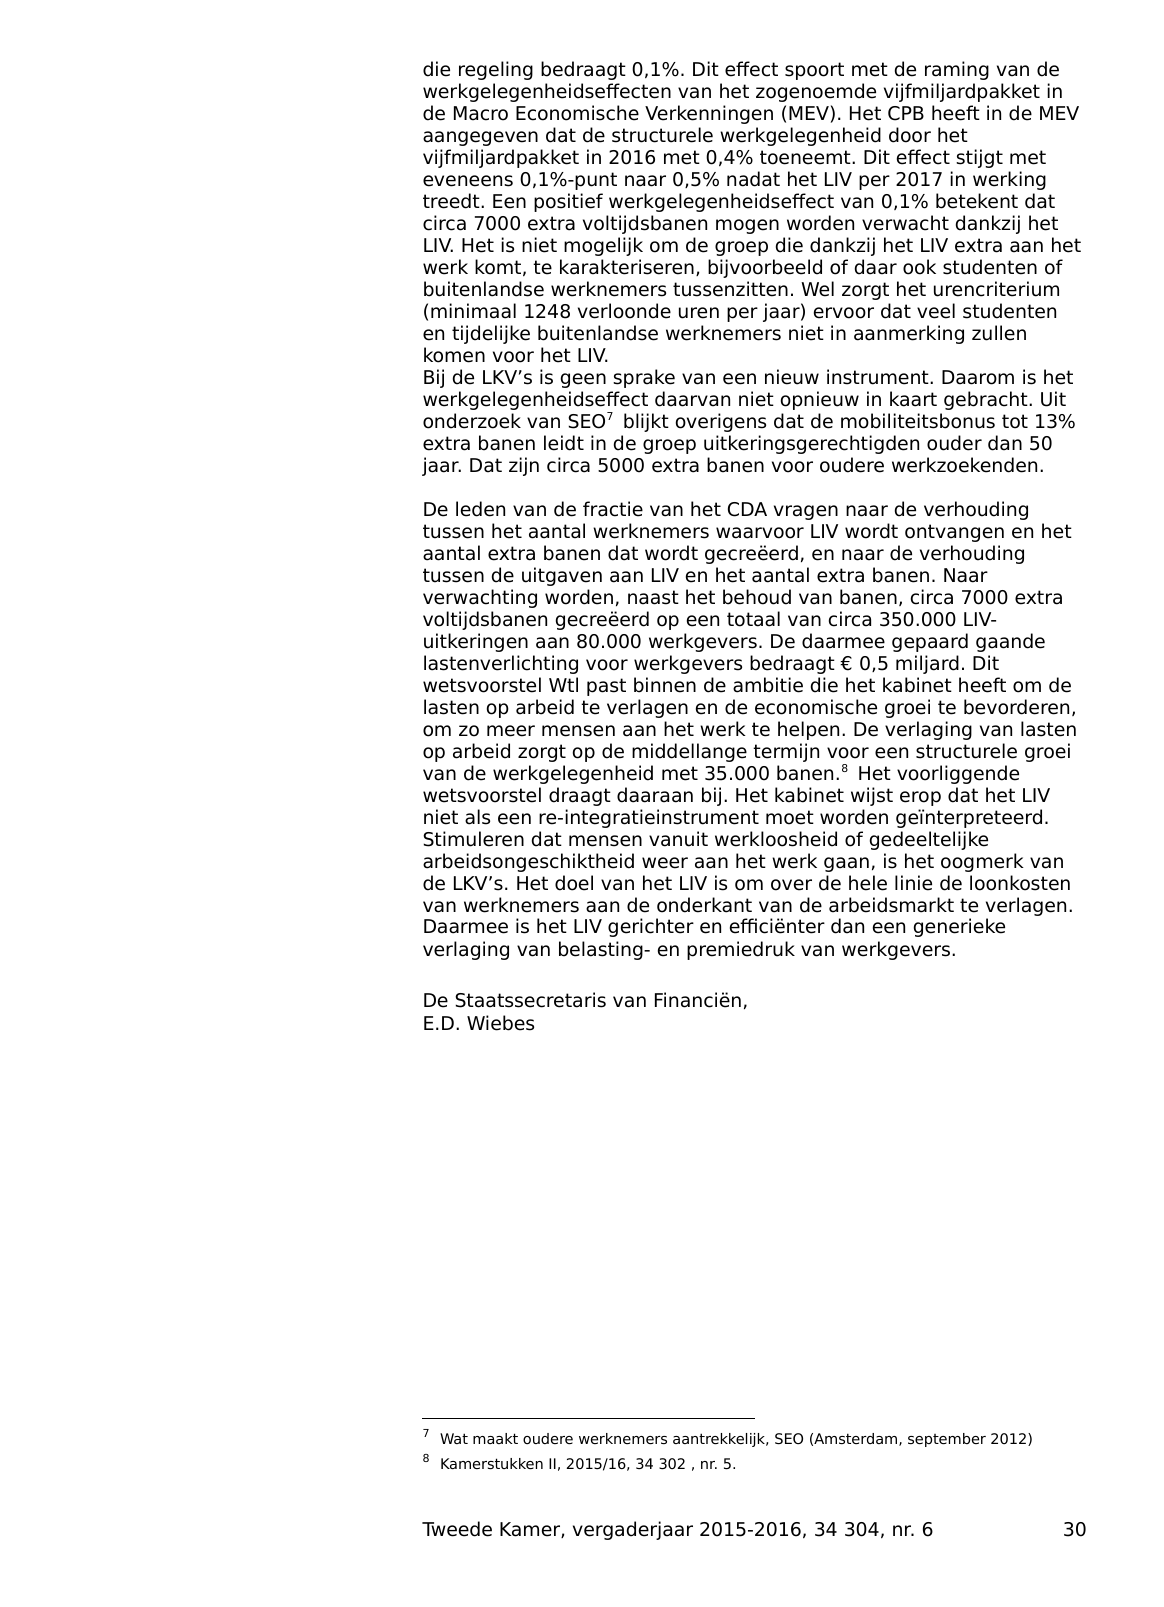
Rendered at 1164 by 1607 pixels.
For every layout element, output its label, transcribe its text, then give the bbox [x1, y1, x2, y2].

text die regeling bedraagt 0,1%. Dit effect spoort met de raming van de werkgelegenheidseffecten van het zogenoemde vijfmiljardpakket in de Macro Economische Verkenningen (MEV). Het CPB heeft in de MEV aangegeven dat de structurele werkgelegenheid door het vijfmiljardpakket in 2016 met 0,4% toeneemt. Dit effect stijgt met eveneens 0,1%-punt naar 0,5% nadat het LIV per 2017 in werking treedt. Een positief werkgelegenheidseffect van 0,1% betekent dat circa 7000 extra voltijdsbanen mogen worden verwacht dankzij het LIV. Het is niet mogelijk om de groep die dankzij het LIV extra aan het werk komt, te karakteriseren, bijvoorbeeld of daar ook studenten of buitenlandse werknemers tussenzitten. Wel zorgt het urencriterium (minimaal 1248 verloonde uren per jaar) ervoor dat veel studenten en tijdelijke buitenlandse werknemers niet in aanmerking zullen komen voor het LIV. [422, 59, 1087, 367]
text Kamerstukken II, 2015/16, 34 302 , nr. 5. [422, 1452, 1087, 1474]
text De leden van de fractie van het CDA vragen naar de verhouding tussen het aantal werknemers waarvoor LIV wordt ontvangen en het aantal extra banen dat wordt gecreëerd, en naar de verhouding tussen de uitgaven aan LIV en het aantal extra banen. Naar verwachting worden, naast het behoud van banen, circa 7000 extra voltijdsbanen gecreëerd op een totaal van circa 350.000 LIV-uitkeringen aan 80.000 werkgevers. De daarmee gepaard gaande lastenverlichting voor werkgevers bedraagt € 0,5 miljard. Dit wetsvoorstel Wtl past binnen de ambitie die het kabinet heeft om de lasten op arbeid te verlagen en de economische groei te bevorderen, om zo meer mensen aan het werk te helpen. De verlaging van lasten op arbeid zorgt op de middellange termijn voor een structurele groei van de werkgelegenheid met 35.000 banen. Het voorliggende wetsvoorstel draagt daaraan bij. Het kabinet wijst erop dat het LIV niet als een re-integratieinstrument moet worden geïnterpreteerd. Stimuleren dat mensen vanuit werkloosheid of gedeeltelijke arbeidsongeschiktheid weer aan het werk gaan, is het oogmerk van de LKV’s. Het doel van het LIV is om over de hele linie de loonkosten van werknemers aan de onderkant van de arbeidsmarkt te verlagen. Daarmee is het LIV gerichter en efficiënter dan een generieke verlaging van belasting- en premiedruk van werkgevers. [422, 499, 1087, 960]
text Bij de LKV’s is geen sprake van een nieuw instrument. Daarom is het werkgelegenheidseffect daarvan niet opnieuw in kaart gebracht. Uit onderzoek van SEO blijkt overigens dat de mobiliteitsbonus tot 13% extra banen leidt in de groep uitkeringsgerechtigden ouder dan 50 jaar. Dat zijn circa 5000 extra banen voor oudere werkzoekenden. [422, 367, 1087, 477]
text Wat maakt oudere werknemers aantrekkelijk, SEO (Amsterdam, september 2012) [422, 1427, 1087, 1449]
text De Staatssecretaris van Financiën, E.D. Wiebes [422, 990, 1087, 1034]
